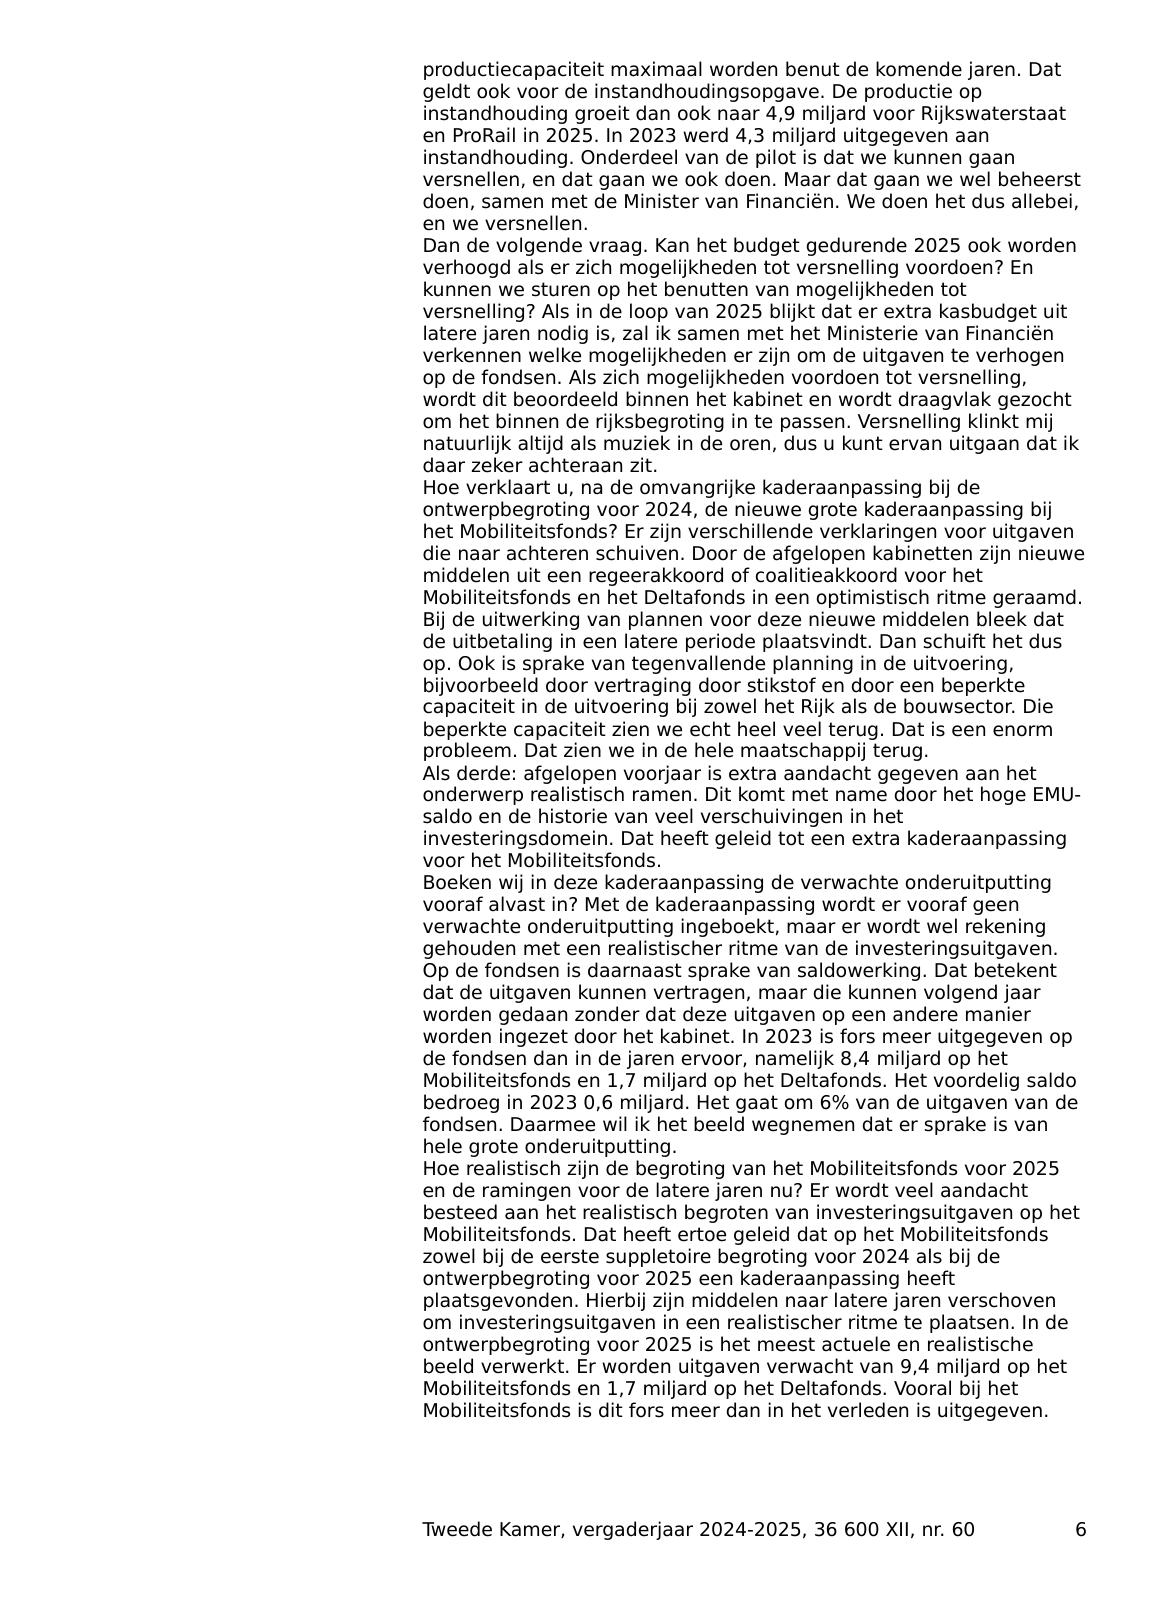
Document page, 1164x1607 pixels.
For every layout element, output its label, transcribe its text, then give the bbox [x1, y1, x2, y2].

text productiecapaciteit maximaal worden benut de komende jaren. Dat geldt ook voor de instandhoudingsopgave. De productie op instandhouding groeit dan ook naar 4,9 miljard voor Rijkswaterstaat en ProRail in 2025. In 2023 werd 4,3 miljard uitgegeven aan instandhouding. Onderdeel van de pilot is dat we kunnen gaan versnellen, en dat gaan we ook doen. Maar dat gaan we wel beheerst doen, samen met de Minister van Financiën. We doen het dus allebei, en we versnellen. [422, 59, 1087, 235]
text Dan de volgende vraag. Kan het budget gedurende 2025 ook worden verhoogd als er zich mogelijkheden tot versnelling voordoen? En kunnen we sturen op het benutten van mogelijkheden tot versnelling? Als in de loop van 2025 blijkt dat er extra kasbudget uit latere jaren nodig is, zal ik samen met het Ministerie van Financiën verkennen welke mogelijkheden er zijn om de uitgaven te verhogen op de fondsen. Als zich mogelijkheden voordoen tot versnelling, wordt dit beoordeeld binnen het kabinet en wordt draagvlak gezocht om het binnen de rijksbegroting in te passen. Versnelling klinkt mij natuurlijk altijd als muziek in de oren, dus u kunt ervan uitgaan dat ik daar zeker achteraan zit. [422, 235, 1087, 477]
text Hoe realistisch zijn de begroting van het Mobiliteitsfonds voor 2025 en de ramingen voor de latere jaren nu? Er wordt veel aandacht besteed aan het realistisch begroten van investeringsuitgaven op het Mobiliteitsfonds. Dat heeft ertoe geleid dat op het Mobiliteitsfonds zowel bij de eerste suppletoire begroting voor 2024 als bij de ontwerpbegroting voor 2025 een kaderaanpassing heeft plaatsgevonden. Hierbij zijn middelen naar latere jaren verschoven om investeringsuitgaven in een realistischer ritme te plaatsen. In de ontwerpbegroting voor 2025 is het meest actuele en realistische beeld verwerkt. Er worden uitgaven verwacht van 9,4 miljard op het Mobiliteitsfonds en 1,7 miljard op het Deltafonds. Vooral bij het Mobiliteitsfonds is dit fors meer dan in het verleden is uitgegeven. [422, 1158, 1087, 1422]
text Als derde: afgelopen voorjaar is extra aandacht gegeven aan het onderwerp realistisch ramen. Dit komt met name door het hoge EMU-saldo en de historie van veel verschuivingen in het investeringsdomein. Dat heeft geleid tot een extra kaderaanpassing voor het Mobiliteitsfonds. [422, 762, 1087, 872]
text Hoe verklaart u, na de omvangrijke kaderaanpassing bij de ontwerpbegroting voor 2024, de nieuwe grote kaderaanpassing bij het Mobiliteitsfonds? Er zijn verschillende verklaringen voor uitgaven die naar achteren schuiven. Door de afgelopen kabinetten zijn nieuwe middelen uit een regeerakkoord of coalitieakkoord voor het Mobiliteitsfonds en het Deltafonds in een optimistisch ritme geraamd. Bij de uitwerking van plannen voor deze nieuwe middelen bleek dat de uitbetaling in een latere periode plaatsvindt. Dan schuift het dus op. Ook is sprake van tegenvallende planning in de uitvoering, bijvoorbeeld door vertraging door stikstof en door een beperkte capaciteit in de uitvoering bij zowel het Rijk als de bouwsector. Die beperkte capaciteit zien we echt heel veel terug. Dat is een enorm probleem. Dat zien we in de hele maatschappij terug. [422, 477, 1087, 762]
text Boeken wij in deze kaderaanpassing de verwachte onderuitputting vooraf alvast in? Met de kaderaanpassing wordt er vooraf geen verwachte onderuitputting ingeboekt, maar er wordt wel rekening gehouden met een realistischer ritme van de investeringsuitgaven. Op de fondsen is daarnaast sprake van saldowerking. Dat betekent dat de uitgaven kunnen vertragen, maar die kunnen volgend jaar worden gedaan zonder dat deze uitgaven op een andere manier worden ingezet door het kabinet. In 2023 is fors meer uitgegeven op de fondsen dan in de jaren ervoor, namelijk 8,4 miljard op het Mobiliteitsfonds en 1,7 miljard op het Deltafonds. Het voordelig saldo bedroeg in 2023 0,6 miljard. Het gaat om 6% van de uitgaven van de fondsen. Daarmee wil ik het beeld wegnemen dat er sprake is van hele grote onderuitputting. [422, 872, 1087, 1158]
